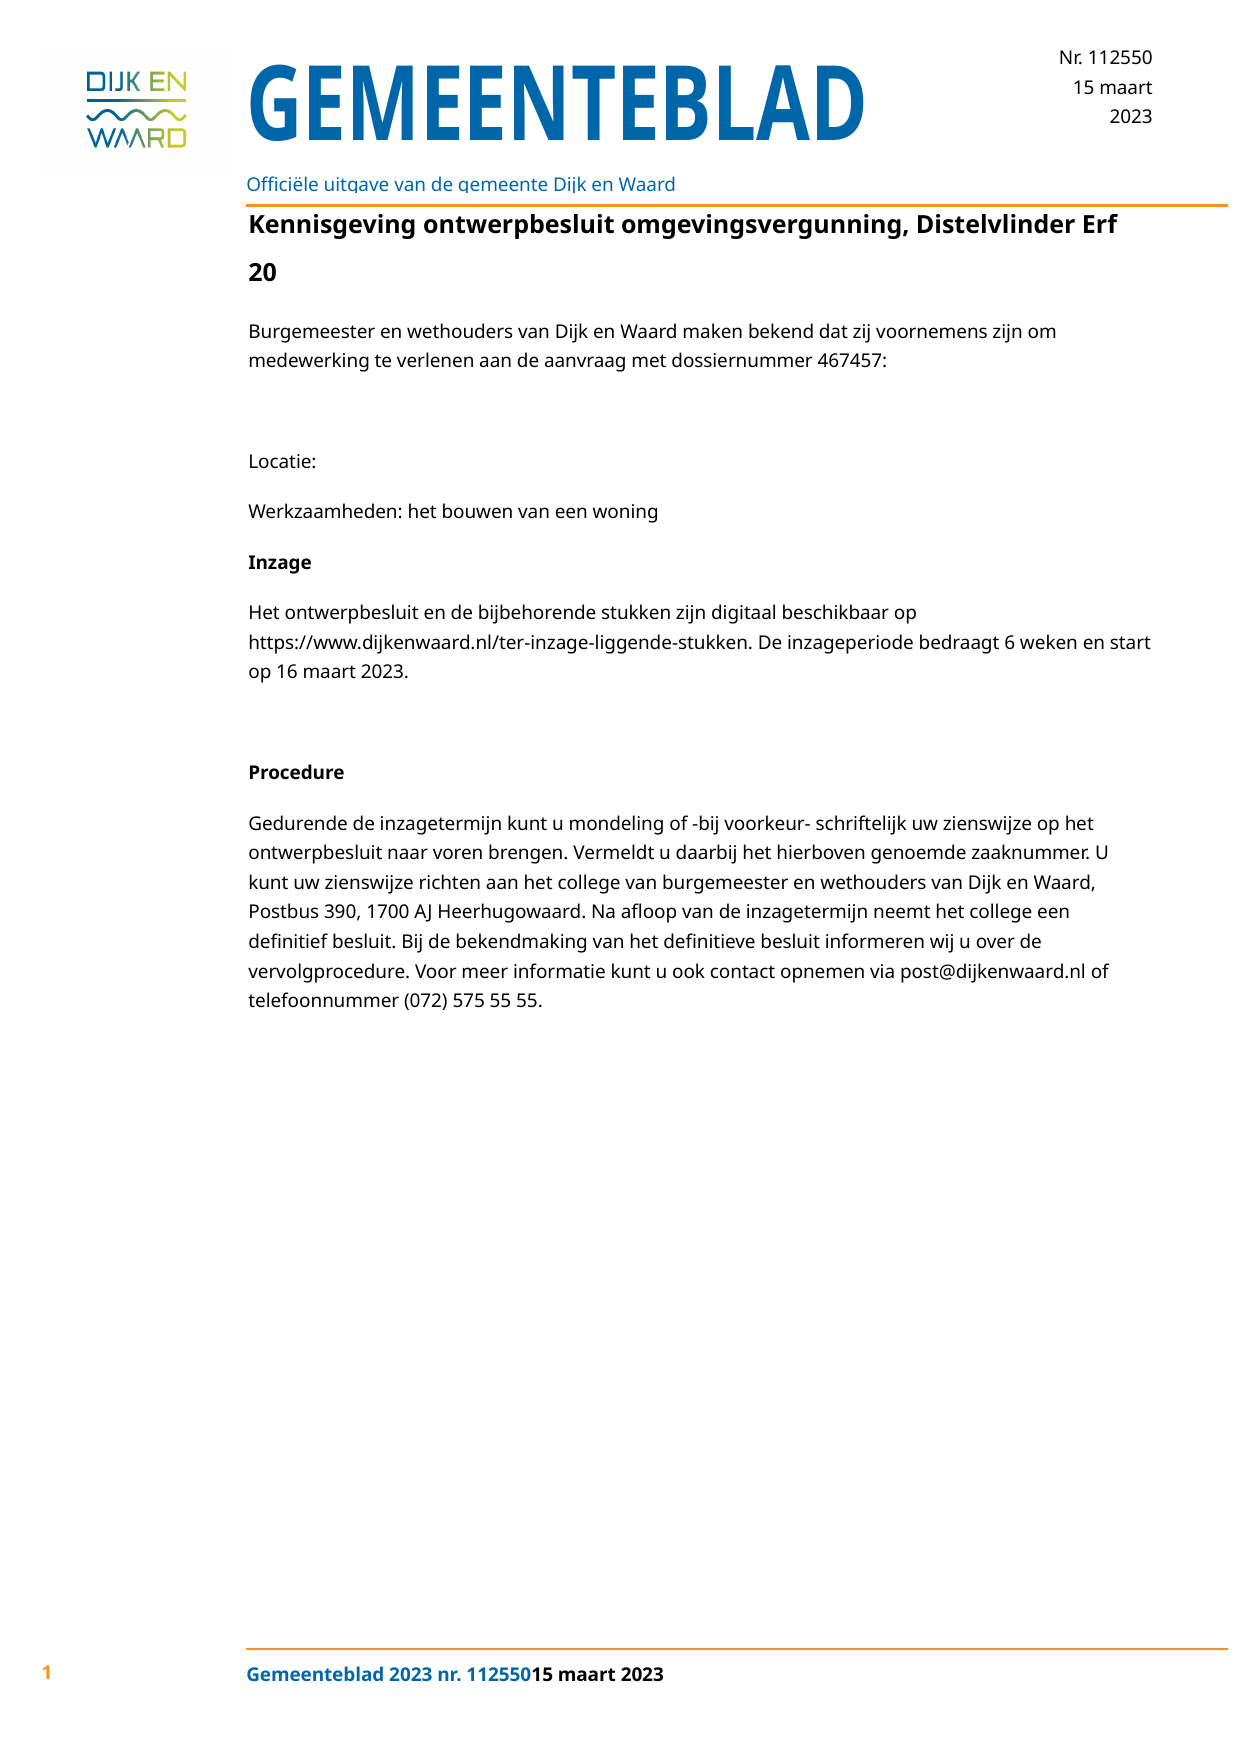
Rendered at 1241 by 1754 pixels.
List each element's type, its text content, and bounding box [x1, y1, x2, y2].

text Werkzaamheden: het bouwen van een woning [248, 499, 1152, 524]
picture [41, 47, 231, 172]
text Locatie: [248, 448, 1152, 474]
text Procedure [248, 759, 1152, 785]
text Kennisgeving ontwerpbesluit omgevingsvergunning, Distelvlinder Erf 20 [248, 207, 1152, 288]
text Het ontwerpbesluit en de bijbehorende stukken zijn digitaal beschikbaar op https://www.dijkenwaard.nl/ter-inzage-liggende-stukken. De inzageperiode bedraagt 6 weken en start op 16 maart 2023. [248, 599, 1152, 684]
text Burgemeester en wethouders van Dijk en Waard maken bekend dat zij voornemens zijn om medewerking te verlenen aan de aanvraag met dossiernummer 467457: [248, 318, 1152, 373]
text Gedurende de inzagetermijn kunt u mondeling of -bij voorkeur- schriftelijk uw zienswijze op het ontwerpbesluit naar voren brengen. Vermeldt u daarbij het hierboven genoemde zaaknummer. U kunt uw zienswijze richten aan het college van burgemeester en wethouders van Dijk en Waard, Postbus 390, 1700 AJ Heerhugowaard. Na afloop van de inzagetermijn neemt het college een definitief besluit. Bij de bekendmaking van het definitieve besluit informeren wij u over de vervolgprocedure. Voor meer informatie kunt u ook contact opnemen via post@dijkenwaard.nl of telefoonnummer (072) 575 55 55. [248, 810, 1152, 1013]
text Inzage [248, 549, 1152, 575]
